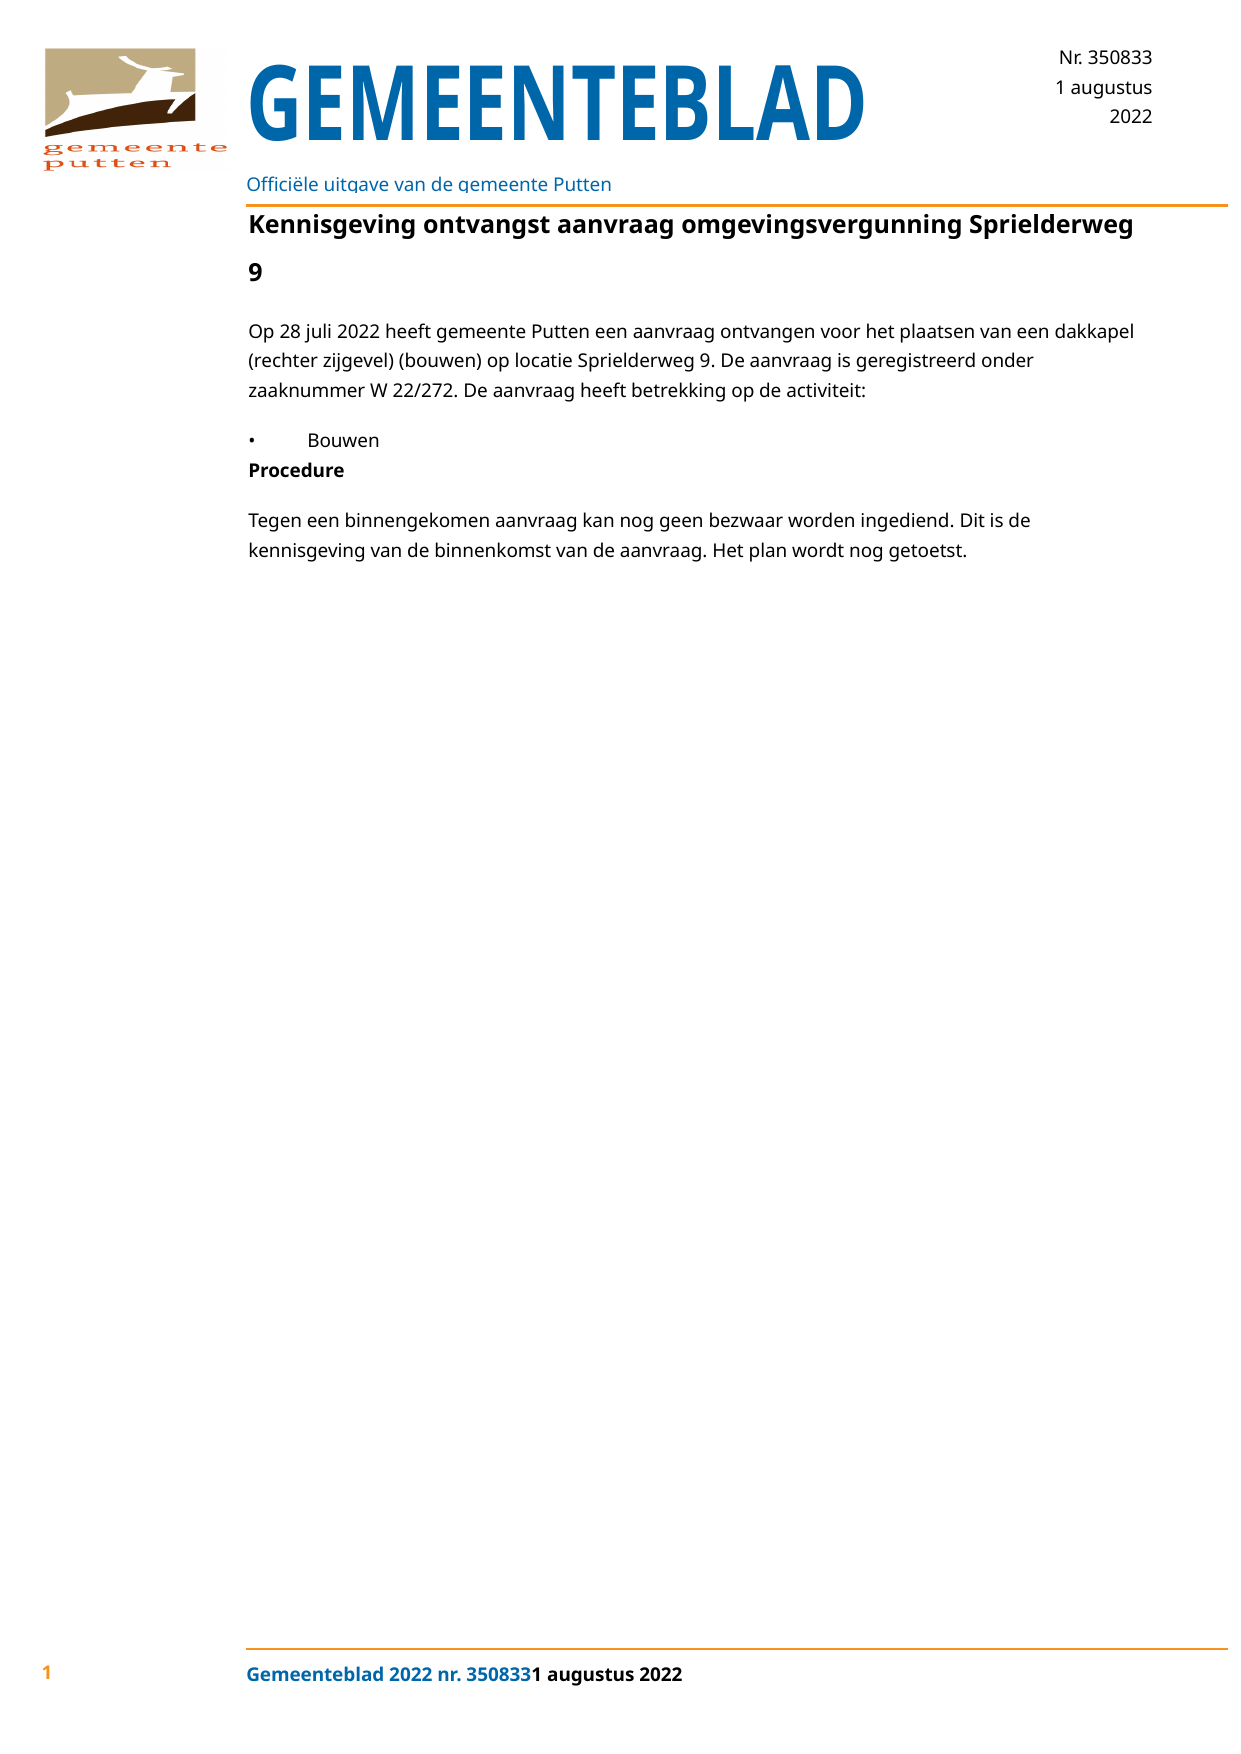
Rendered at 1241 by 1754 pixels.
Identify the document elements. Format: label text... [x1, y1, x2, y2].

text Kennisgeving ontvangst aanvraag omgevingsvergunning Sprielderweg 9 [248, 207, 1152, 288]
text Procedure [248, 457, 1152, 483]
text Tegen een binnengekomen aanvraag kan nog geen bezwaar worden ingediend. Dit is de kennisgeving van de binnenkomst van de aanvraag. Het plan wordt nog getoetst. [248, 507, 1152, 563]
list Bouwen [248, 427, 1152, 453]
text Op 28 juli 2022 heeft gemeente Putten een aanvraag ontvangen voor het plaatsen van een dakkapel (rechter zijgevel) (bouwen) op locatie Sprielderweg 9. De aanvraag is geregistreerd onder zaaknummer W 22/272. De aanvraag heeft betrekking op de activiteit: [248, 318, 1152, 403]
picture [41, 47, 231, 172]
